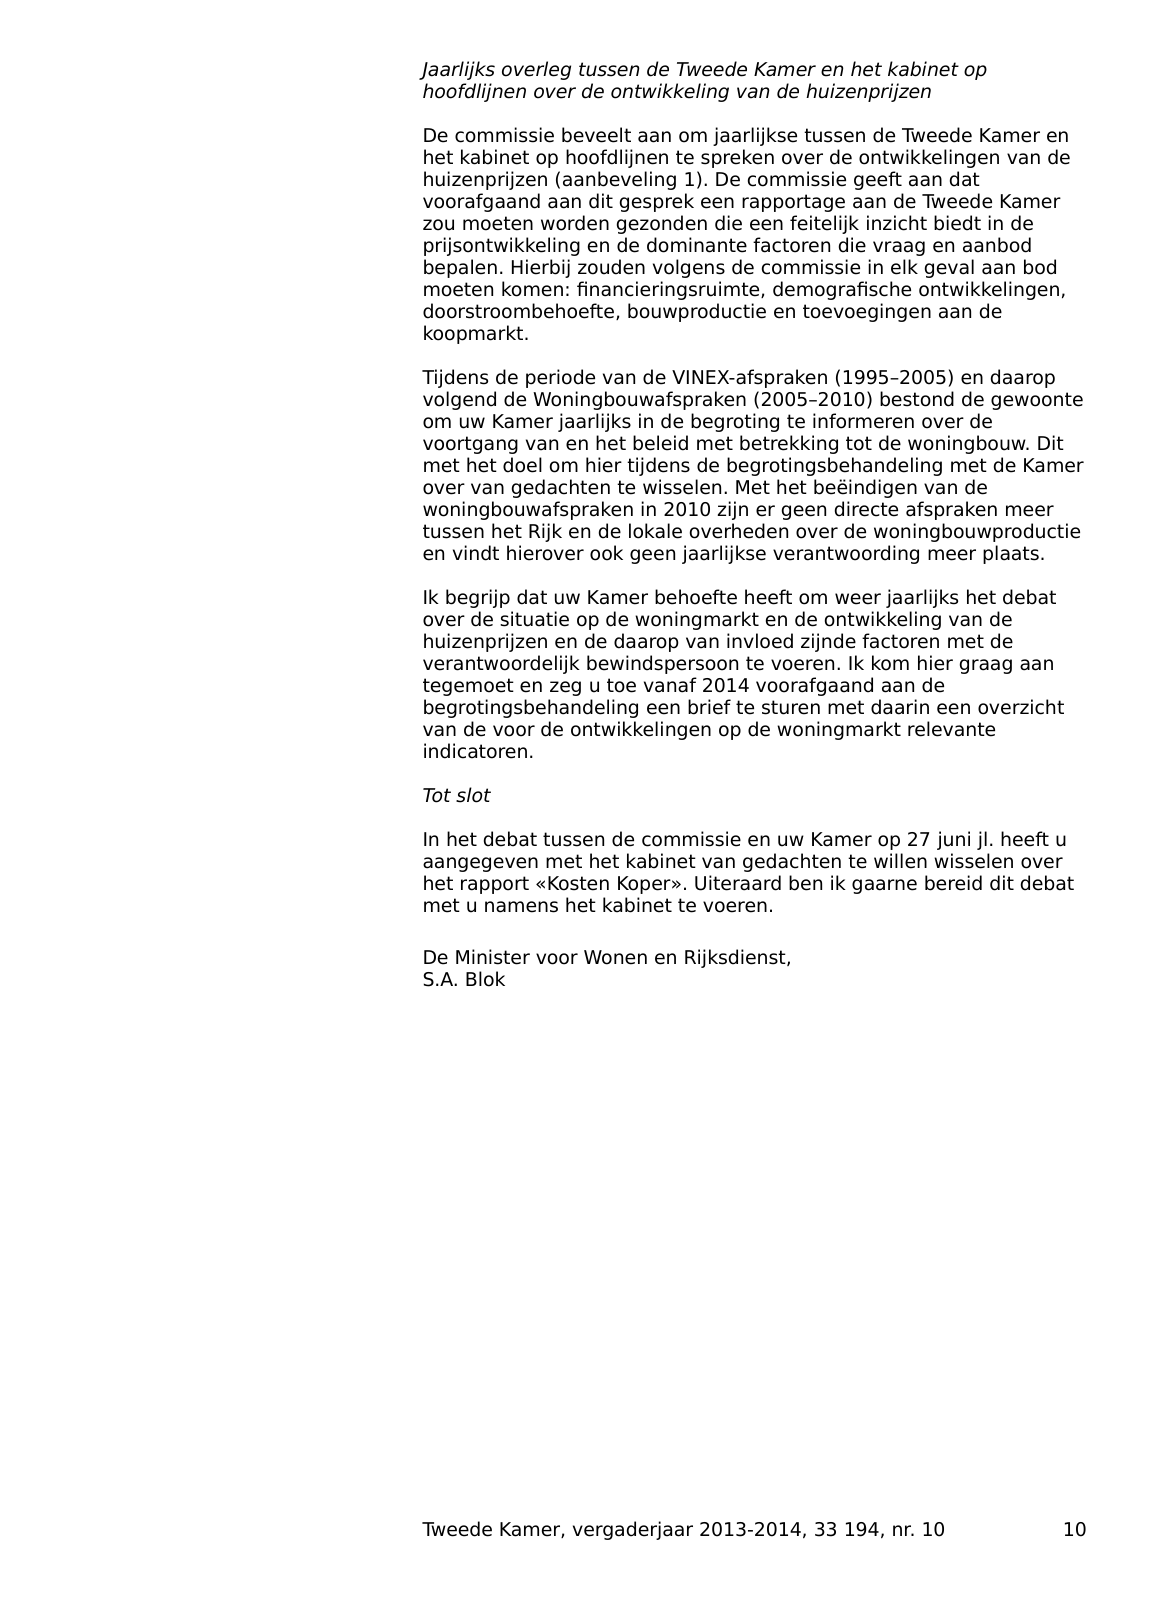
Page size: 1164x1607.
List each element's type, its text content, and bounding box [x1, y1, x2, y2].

text In het debat tussen de commissie en uw Kamer op 27 juni jl. heeft u aangegeven met het kabinet van gedachten te willen wisselen over het rapport «Kosten Koper». Uiteraard ben ik gaarne bereid dit debat met u namens het kabinet te voeren. [422, 829, 1087, 917]
text De commissie beveelt aan om jaarlijkse tussen de Tweede Kamer en het kabinet op hoofdlijnen te spreken over de ontwikkelingen van de huizenprijzen (aanbeveling 1). De commissie geeft aan dat voorafgaand aan dit gesprek een rapportage aan de Tweede Kamer zou moeten worden gezonden die een feitelijk inzicht biedt in de prijsontwikkeling en de dominante factoren die vraag en aanbod bepalen. Hierbij zouden volgens de commissie in elk geval aan bod moeten komen: financieringsruimte, demografische ontwikkelingen, doorstroombehoefte, bouwproductie en toevoegingen aan de koopmarkt. [422, 125, 1087, 345]
text Tijdens de periode van de VINEX-afspraken (1995–2005) en daarop volgend de Woningbouwafspraken (2005–2010) bestond de gewoonte om uw Kamer jaarlijks in de begroting te informeren over de voortgang van en het beleid met betrekking tot de woningbouw. Dit met het doel om hier tijdens de begrotingsbehandeling met de Kamer over van gedachten te wisselen. Met het beëindigen van de woningbouwafspraken in 2010 zijn er geen directe afspraken meer tussen het Rijk en de lokale overheden over de woningbouwproductie en vindt hierover ook geen jaarlijkse verantwoording meer plaats. [422, 367, 1087, 565]
text Ik begrijp dat uw Kamer behoefte heeft om weer jaarlijks het debat over de situatie op de woningmarkt en de ontwikkeling van de huizenprijzen en de daarop van invloed zijnde factoren met de verantwoordelijk bewindspersoon te voeren. Ik kom hier graag aan tegemoet en zeg u toe vanaf 2014 voorafgaand aan de begrotingsbehandeling een brief te sturen met daarin een overzicht van de voor de ontwikkelingen op de woningmarkt relevante indicatoren. [422, 587, 1087, 763]
subtitle Tot slot [422, 785, 1087, 807]
text De Minister voor Wonen en Rijksdienst, S.A. Blok [422, 947, 1087, 991]
subtitle Jaarlijks overleg tussen de Tweede Kamer en het kabinet op hoofdlijnen over de ontwikkeling van de huizenprijzen [422, 59, 1087, 103]
